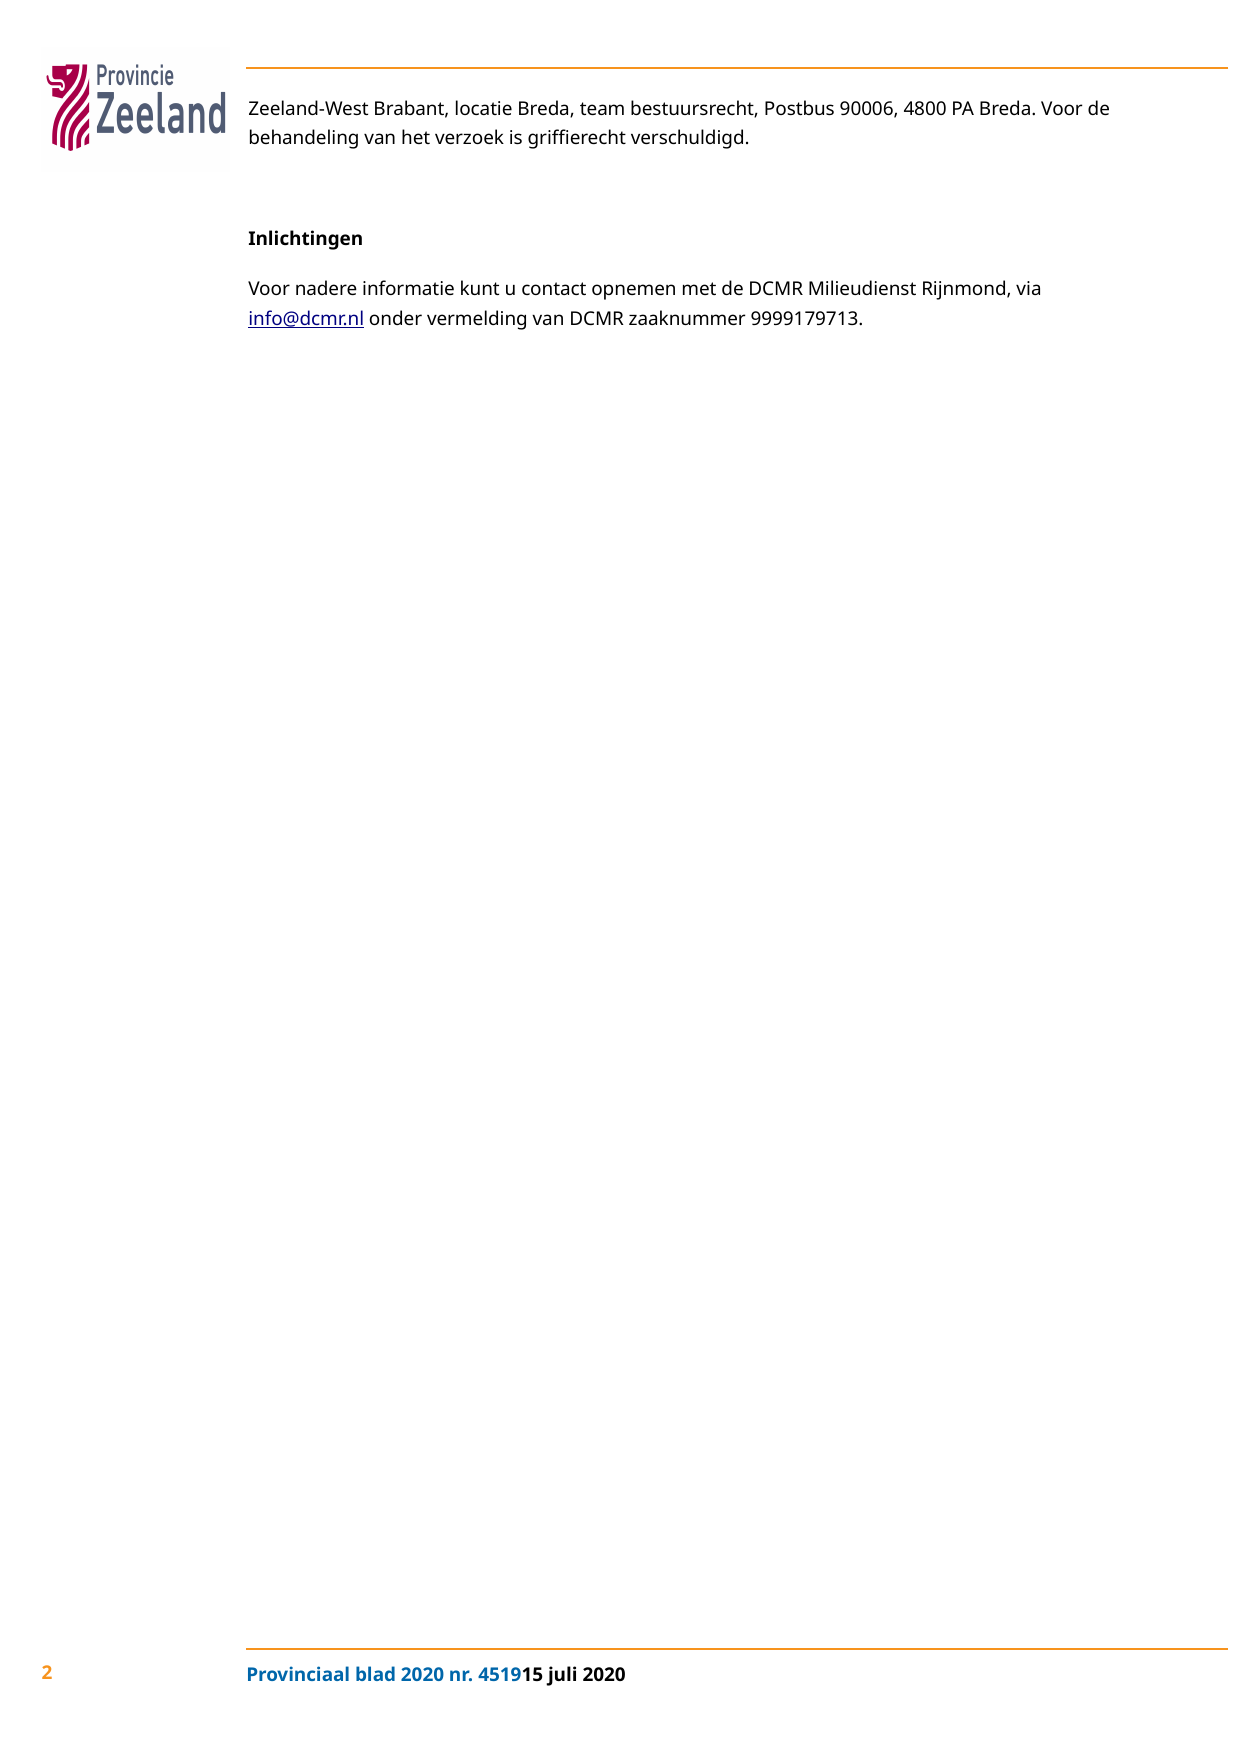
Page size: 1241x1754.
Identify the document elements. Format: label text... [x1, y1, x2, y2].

picture [41, 47, 231, 172]
text Inlichtingen [248, 225, 1152, 251]
text Zeeland-West Brabant, locatie Breda, team bestuursrecht, Postbus 90006, 4800 PA Breda. Voor de behandeling van het verzoek is griffierecht verschuldigd. [248, 95, 1152, 150]
text Voor nadere informatie kunt u contact opnemen met de DCMR Milieudienst Rijnmond, via info@dcmr.nl onder vermelding van DCMR zaaknummer 9999179713. [248, 276, 1152, 331]
